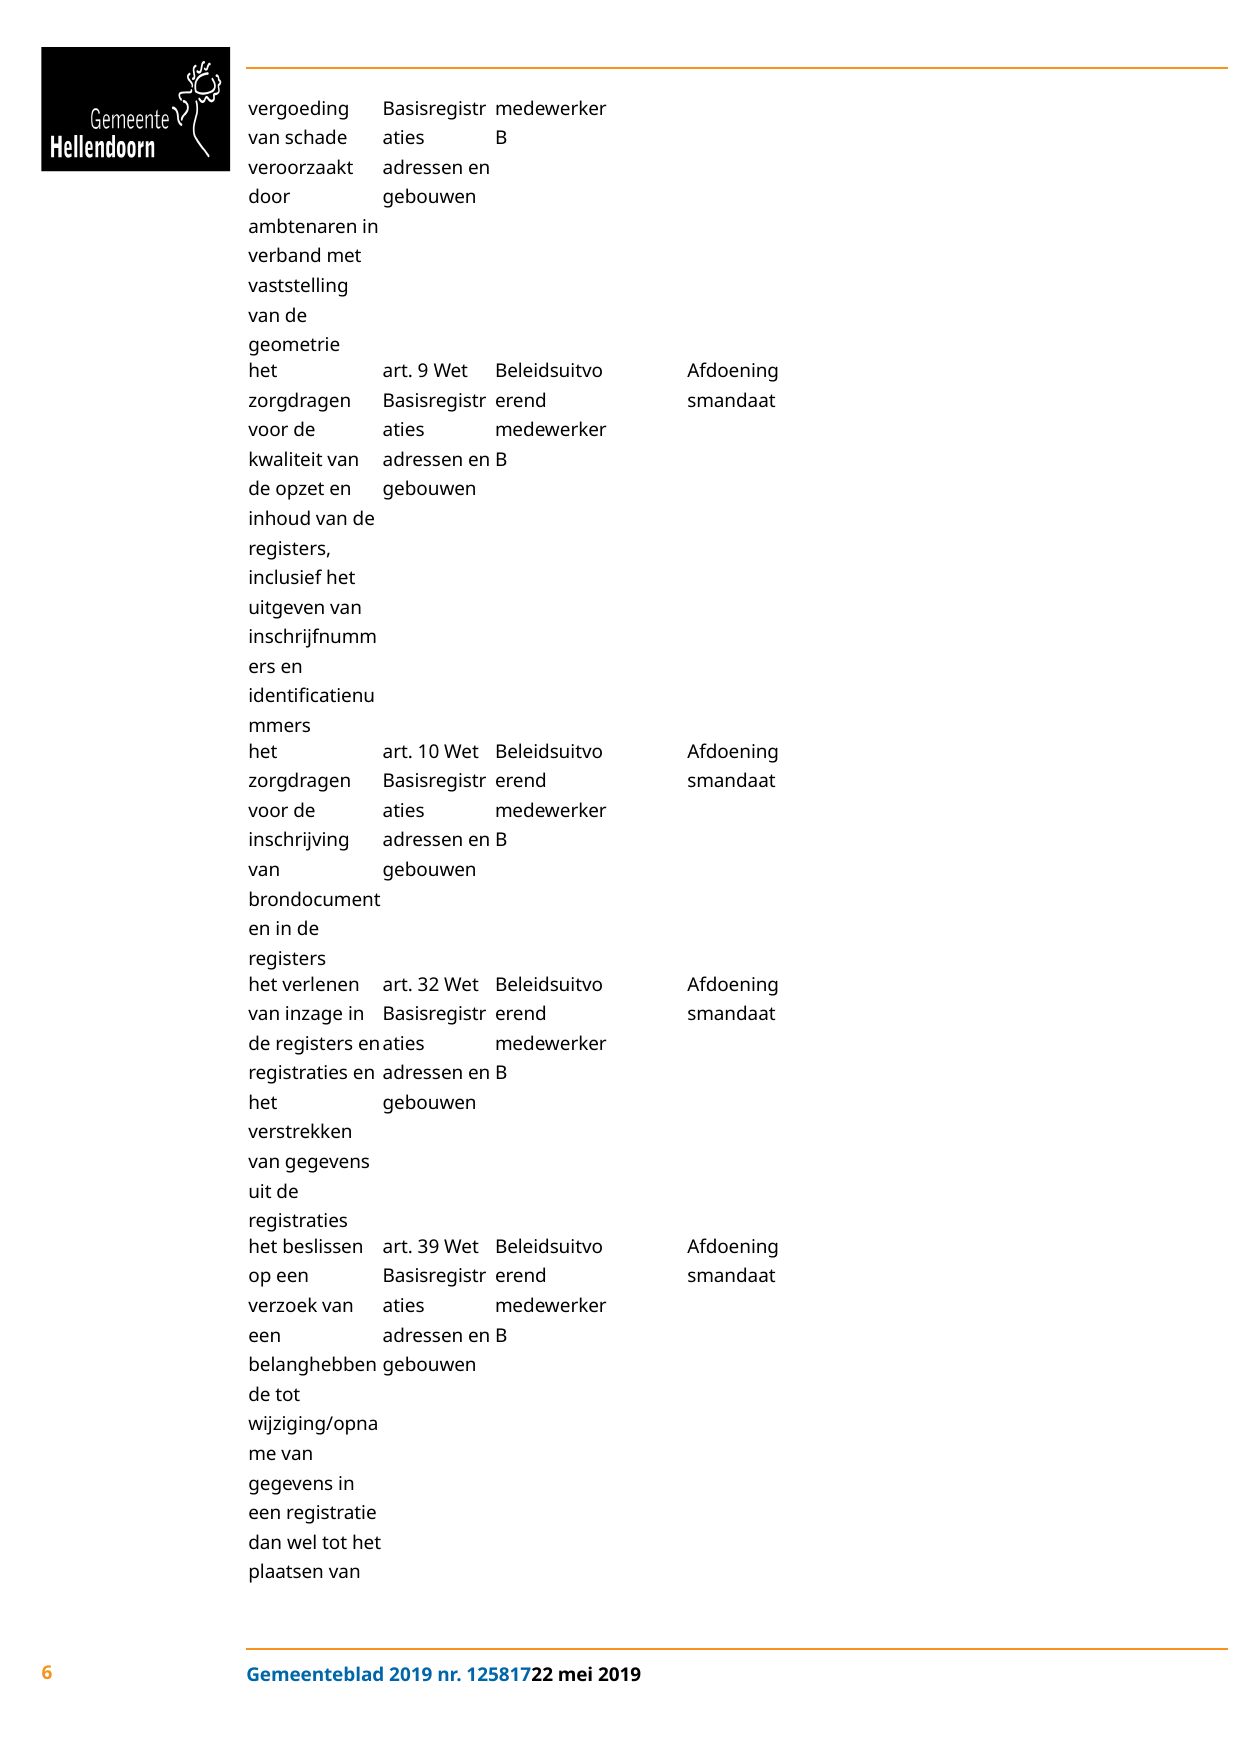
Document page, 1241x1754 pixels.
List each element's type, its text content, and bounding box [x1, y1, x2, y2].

table_cell medewerker B [495, 95, 607, 357]
table_cell [607, 357, 687, 738]
table_cell Afdoeningsmandaat [687, 971, 783, 1233]
table_cell het zorgdragen voor de kwaliteit van de opzet en inhoud van de registers, inclusief het uitgeven van inschrijfnummers en identificatienummers [248, 357, 382, 738]
table_cell Afdoeningsmandaat [687, 738, 783, 971]
picture [41, 47, 231, 172]
table_cell Beleidsuitvoerend medewerker B [495, 357, 607, 738]
table_cell [607, 971, 687, 1233]
table_cell Afdoeningsmandaat [687, 1233, 783, 1584]
table_cell Afdoeningsmandaat [687, 357, 783, 738]
table_cell Beleidsuitvoerend medewerker B [495, 1233, 607, 1584]
table_cell [607, 95, 687, 357]
table_cell het verlenen van inzage in de registers en registraties en het verstrekken van gegevens uit de registraties [248, 971, 382, 1233]
table_cell art. 10 Wet Basisregistraties adressen en gebouwen [383, 738, 495, 971]
table_cell [607, 1233, 687, 1584]
table_cell Beleidsuitvoerend medewerker B [495, 738, 607, 971]
table_cell art. 39 Wet Basisregistraties adressen en gebouwen [383, 1233, 495, 1584]
table_cell art. 9 Wet Basisregistraties adressen en gebouwen [383, 357, 495, 738]
table_cell art. 32 Wet Basisregistraties adressen en gebouwen [383, 971, 495, 1233]
table_cell [687, 95, 783, 357]
table_cell het beslissen op een verzoek van een belanghebbende tot wijziging/opname van gegevens in een registratie dan wel tot het plaatsen van [248, 1233, 382, 1584]
table_cell Beleidsuitvoerend medewerker B [495, 971, 607, 1233]
table_cell Basisregistraties adressen en gebouwen [383, 95, 495, 357]
table_cell het zorgdragen voor de inschrijving van brondocumenten in de registers [248, 738, 382, 971]
table_cell [607, 738, 687, 971]
table_cell vergoeding van schade veroorzaakt door ambtenaren in verband met vaststelling van de geometrie [248, 95, 382, 357]
